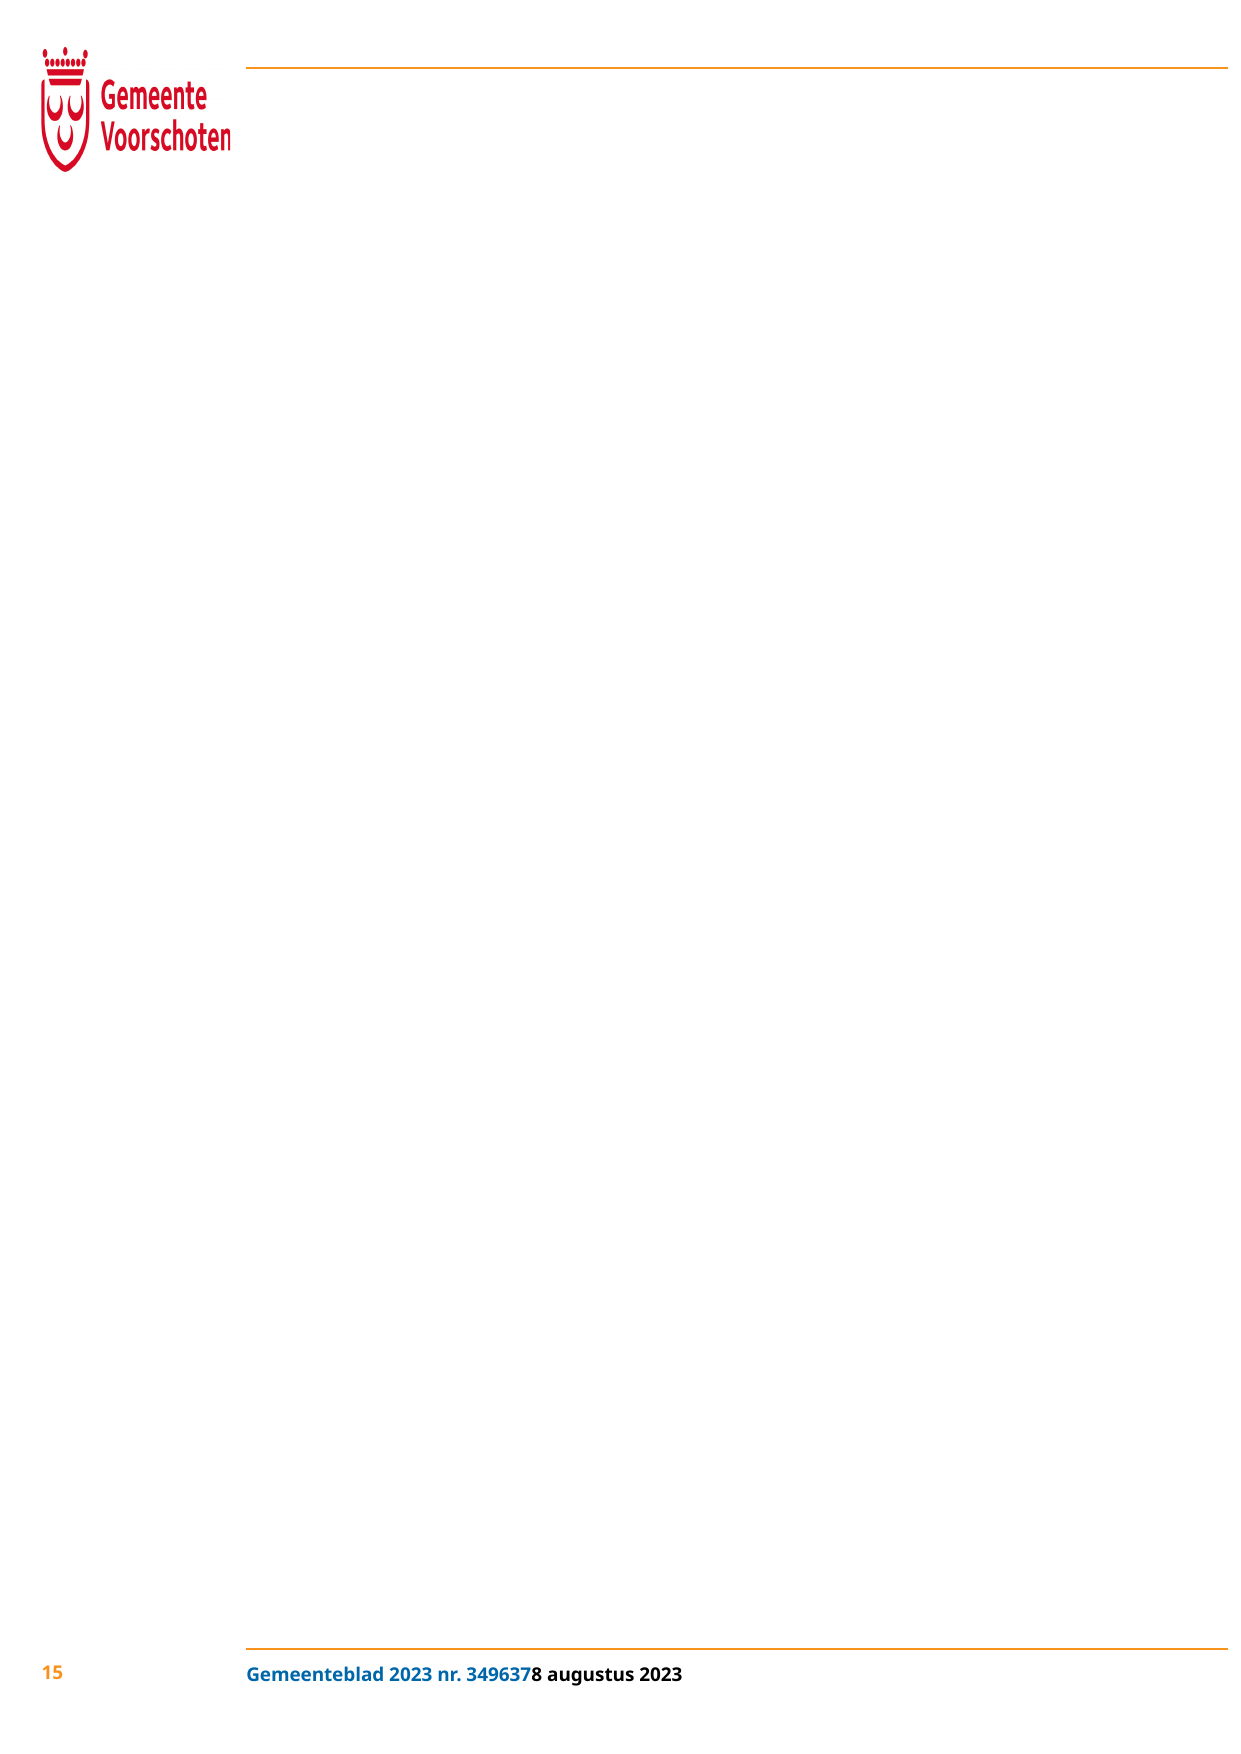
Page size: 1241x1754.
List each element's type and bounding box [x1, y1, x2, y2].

picture [41, 47, 231, 172]
